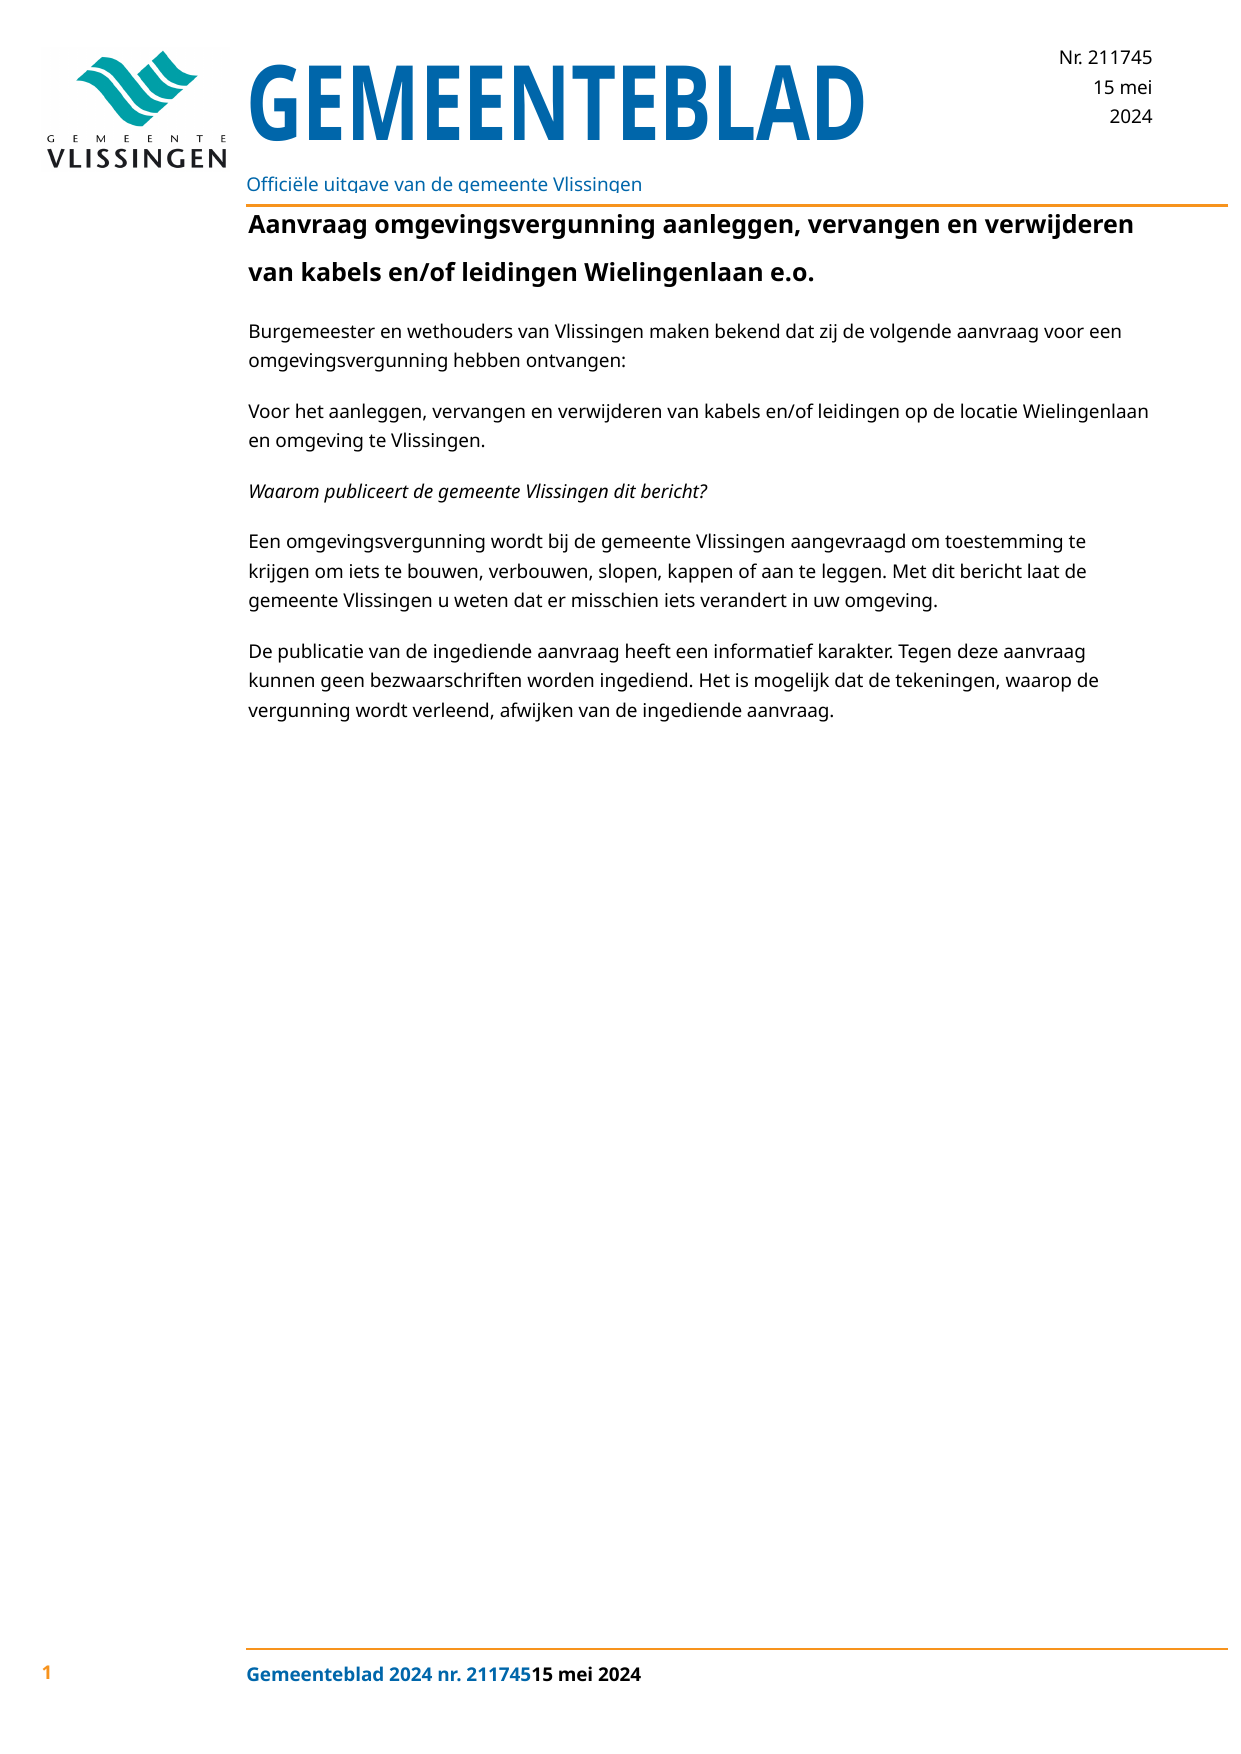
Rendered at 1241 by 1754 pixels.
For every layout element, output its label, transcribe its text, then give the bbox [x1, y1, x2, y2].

text Burgemeester en wethouders van Vlissingen maken bekend dat zij de volgende aanvraag voor een omgevingsvergunning hebben ontvangen: [248, 318, 1152, 373]
text De publicatie van de ingediende aanvraag heeft een informatief karakter. Tegen deze aanvraag kunnen geen bezwaarschriften worden ingediend. Het is mogelijk dat de tekeningen, waarop de vergunning wordt verleend, afwijken van de ingediende aanvraag. [248, 638, 1152, 723]
text Aanvraag omgevingsvergunning aanleggen, vervangen en verwijderen van kabels en/of leidingen Wielingenlaan e.o. [248, 207, 1152, 288]
text Voor het aanleggen, vervangen en verwijderen van kabels en/of leidingen op de locatie Wielingenlaan en omgeving te Vlissingen. [248, 398, 1152, 453]
text Waarom publiceert de gemeente Vlissingen dit bericht? [248, 478, 1152, 504]
picture [41, 47, 231, 172]
text Een omgevingsvergunning wordt bij de gemeente Vlissingen aangevraagd om toestemming te krijgen om iets te bouwen, verbouwen, slopen, kappen of aan te leggen. Met dit bericht laat de gemeente Vlissingen u weten dat er misschien iets verandert in uw omgeving. [248, 528, 1152, 613]
